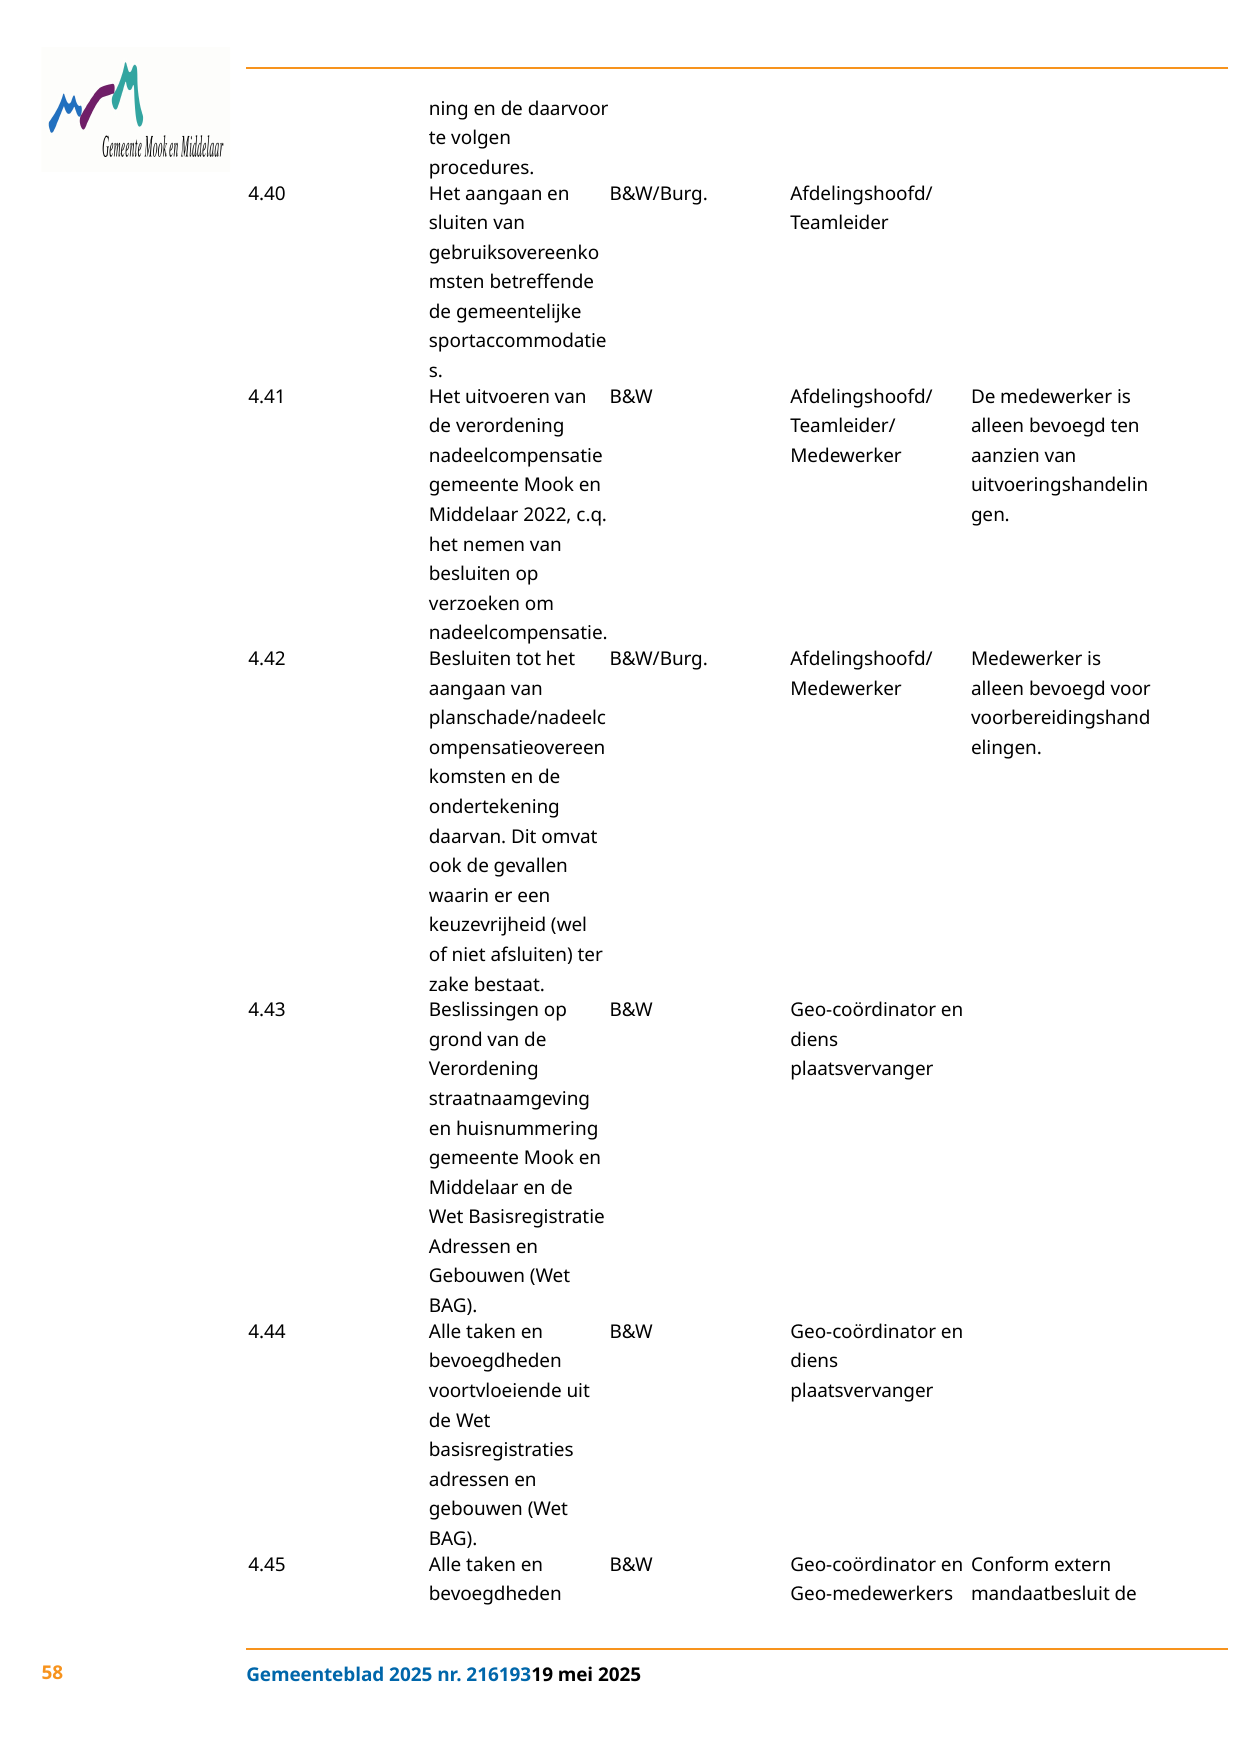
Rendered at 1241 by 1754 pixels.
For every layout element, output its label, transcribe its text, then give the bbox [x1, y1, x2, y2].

table_cell Medewerker is alleen bevoegd voor voorbereidingshandelingen. [971, 645, 1152, 996]
table_cell De medewerker is alleen bevoegd ten aanzien van uitvoeringshandelingen. [971, 383, 1152, 645]
table_cell 4.43 [248, 996, 429, 1318]
table_cell [971, 996, 1152, 1318]
table_cell Het aangaan en sluiten van gebruiksovereenkomsten betreffende de gemeentelijke sportaccommodaties. [429, 180, 609, 383]
table_cell ning en de daarvoor te volgen procedures. [429, 95, 609, 180]
table_cell Besluiten tot het aangaan van planschade/nadeelcompensatieovereenkomsten en de ondertekening daarvan. Dit omvat ook de gevallen waarin er een keuzevrijheid (wel of niet afsluiten) ter zake bestaat. [429, 645, 609, 996]
table_cell Geo-coördinator en diens plaatsvervanger [790, 1318, 971, 1551]
table_cell B&W/Burg. [609, 180, 790, 383]
table_cell Alle taken en bevoegdheden voortvloeiende uit de Wet basisregistraties adressen en gebouwen (Wet BAG). [429, 1318, 609, 1551]
table_cell Afdelingshoofd/Medewerker [790, 645, 971, 996]
table_cell [971, 1318, 1152, 1551]
table_cell Afdelingshoofd/Teamleider [790, 180, 971, 383]
table_cell B&W [609, 383, 790, 645]
table_cell B&W [609, 996, 790, 1318]
table_cell Beslissingen op grond van de Verordening straatnaamgeving en huisnummering gemeente Mook en Middelaar en de Wet Basisregistratie Adressen en Gebouwen (Wet BAG). [429, 996, 609, 1318]
table_cell B&W [609, 1551, 790, 1606]
table_cell B&W/Burg. [609, 645, 790, 996]
table_cell Geo-coördinator en diens plaatsvervanger [790, 996, 971, 1318]
table_cell 4.45 [248, 1551, 429, 1606]
table_cell 4.42 [248, 645, 429, 996]
table_cell [609, 95, 790, 180]
table_cell 4.44 [248, 1318, 429, 1551]
table_cell Conform extern mandaatbesluit de [971, 1551, 1152, 1606]
table_cell Afdelingshoofd/Teamleider/ Medewerker [790, 383, 971, 645]
table_cell [790, 95, 971, 180]
table_cell Het uitvoeren van de verordening nadeelcompensatie gemeente Mook en Middelaar 2022, c.q. het nemen van besluiten op verzoeken om nadeelcompensatie. [429, 383, 609, 645]
picture [41, 47, 231, 172]
table_cell [971, 95, 1152, 180]
table_cell [971, 180, 1152, 383]
table_cell [248, 95, 429, 180]
table_cell Alle taken en bevoegdheden [429, 1551, 609, 1606]
table_cell B&W [609, 1318, 790, 1551]
table_cell Geo-coördinator en Geo-medewerkers [790, 1551, 971, 1606]
table_cell 4.41 [248, 383, 429, 645]
table_cell 4.40 [248, 180, 429, 383]
